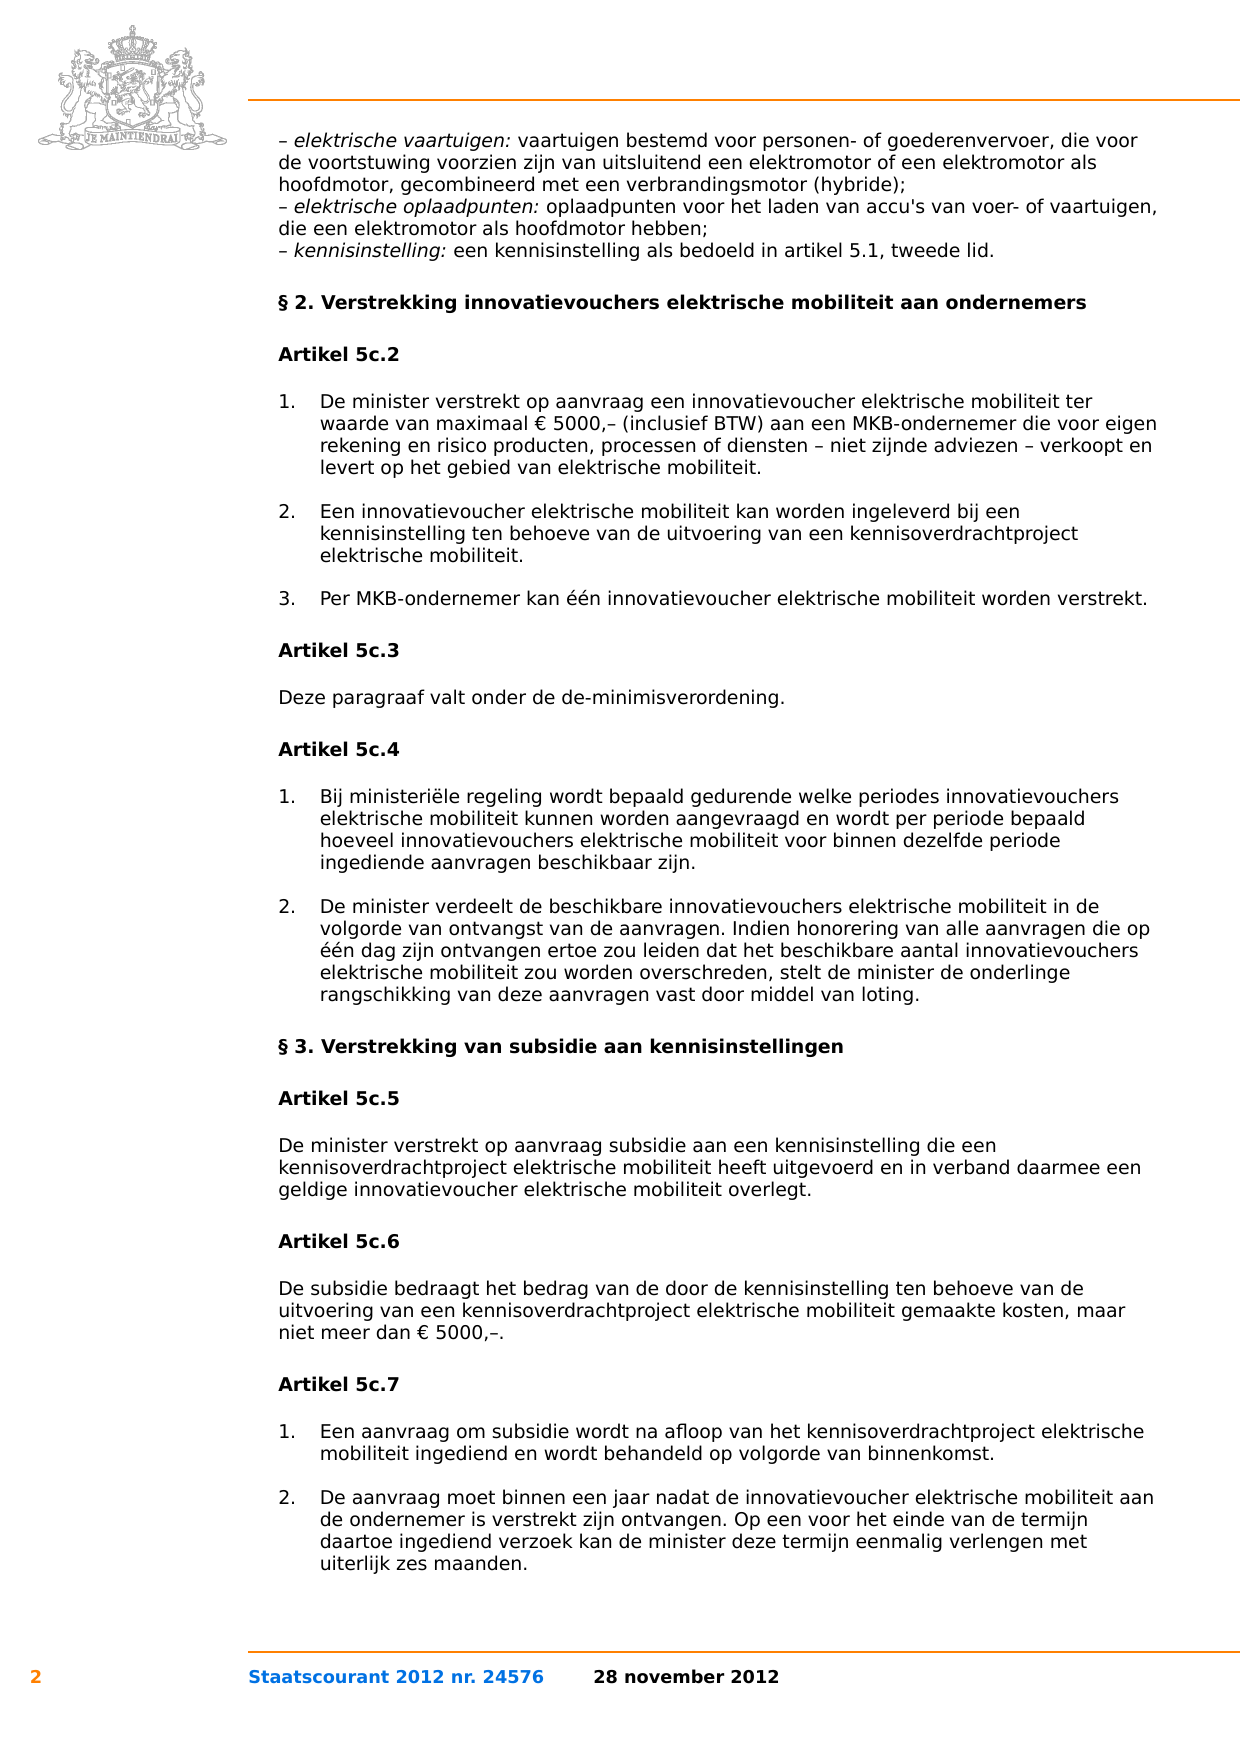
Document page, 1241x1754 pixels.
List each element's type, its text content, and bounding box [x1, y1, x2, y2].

subtitle Artikel 5c.7 [278, 1374, 1163, 1396]
text 2. De minister verdeelt de beschikbare innovatievouchers elektrische mobiliteit in de volgorde van ontvangst van de aanvragen. Indien honorering van alle aanvragen die op één dag zijn ontvangen ertoe zou leiden dat het beschikbare aantal innovatievouchers elektrische mobiliteit zou worden overschreden, stelt de minister de onderlinge rangschikking van deze aanvragen vast door middel van loting. [278, 896, 1163, 1006]
text Deze paragraaf valt onder de de-minimisverordening. [278, 687, 1163, 709]
text 1. De minister verstrekt op aanvraag een innovatievoucher elektrische mobiliteit ter waarde van maximaal € 5000,– (inclusief BTW) aan een MKB-ondernemer die voor eigen rekening en risico producten, processen of diensten – niet zijnde adviezen – verkoopt en levert op het gebied van elektrische mobiliteit. [278, 391, 1163, 479]
text De minister verstrekt op aanvraag subsidie aan een kennisinstelling die een kennisoverdrachtproject elektrische mobiliteit heeft uitgevoerd en in verband daarmee een geldige innovatievoucher elektrische mobiliteit overlegt. [278, 1135, 1163, 1201]
subtitle § 3. Verstrekking van subsidie aan kennisinstellingen [278, 1036, 1163, 1058]
subtitle § 2. Verstrekking innovatievouchers elektrische mobiliteit aan ondernemers [278, 292, 1163, 314]
text 2. De aanvraag moet binnen een jaar nadat de innovatievoucher elektrische mobiliteit aan de ondernemer is verstrekt zijn ontvangen. Op een voor het einde van de termijn daartoe ingediend verzoek kan de minister deze termijn eenmalig verlengen met uiterlijk zes maanden. [278, 1487, 1163, 1574]
subtitle Artikel 5c.3 [278, 640, 1163, 662]
text – kennisinstelling: een kennisinstelling als bedoeld in artikel 5.1, tweede lid. [278, 240, 1163, 262]
text 3. Per MKB-ondernemer kan één innovatievoucher elektrische mobiliteit worden verstrekt. [278, 588, 1163, 610]
text De subsidie bedraagt het bedrag van de door de kennisinstelling ten behoeve van de uitvoering van een kennisoverdrachtproject elektrische mobiliteit gemaakte kosten, maar niet meer dan € 5000,–. [278, 1278, 1163, 1344]
picture [38, 25, 227, 150]
subtitle Artikel 5c.5 [278, 1088, 1163, 1110]
text – elektrische vaartuigen: vaartuigen bestemd voor personen- of goederenvervoer, die voor de voortstuwing voorzien zijn van uitsluitend een elektromotor of een elektromotor als hoofdmotor, gecombineerd met een verbrandingsmotor (hybride); [278, 130, 1163, 196]
subtitle Artikel 5c.4 [278, 739, 1163, 761]
text 1. Bij ministeriële regeling wordt bepaald gedurende welke periodes innovatievouchers elektrische mobiliteit kunnen worden aangevraagd en wordt per periode bepaald hoeveel innovatievouchers elektrische mobiliteit voor binnen dezelfde periode ingediende aanvragen beschikbaar zijn. [278, 786, 1163, 874]
text – elektrische oplaadpunten: oplaadpunten voor het laden van accu's van voer- of vaartuigen, die een elektromotor als hoofdmotor hebben; [278, 196, 1163, 240]
subtitle Artikel 5c.6 [278, 1231, 1163, 1253]
text 1. Een aanvraag om subsidie wordt na afloop van het kennisoverdrachtproject elektrische mobiliteit ingediend en wordt behandeld op volgorde van binnenkomst. [278, 1421, 1163, 1465]
text 2. Een innovatievoucher elektrische mobiliteit kan worden ingeleverd bij een kennisinstelling ten behoeve van de uitvoering van een kennisoverdrachtproject elektrische mobiliteit. [278, 501, 1163, 566]
subtitle Artikel 5c.2 [278, 344, 1163, 366]
